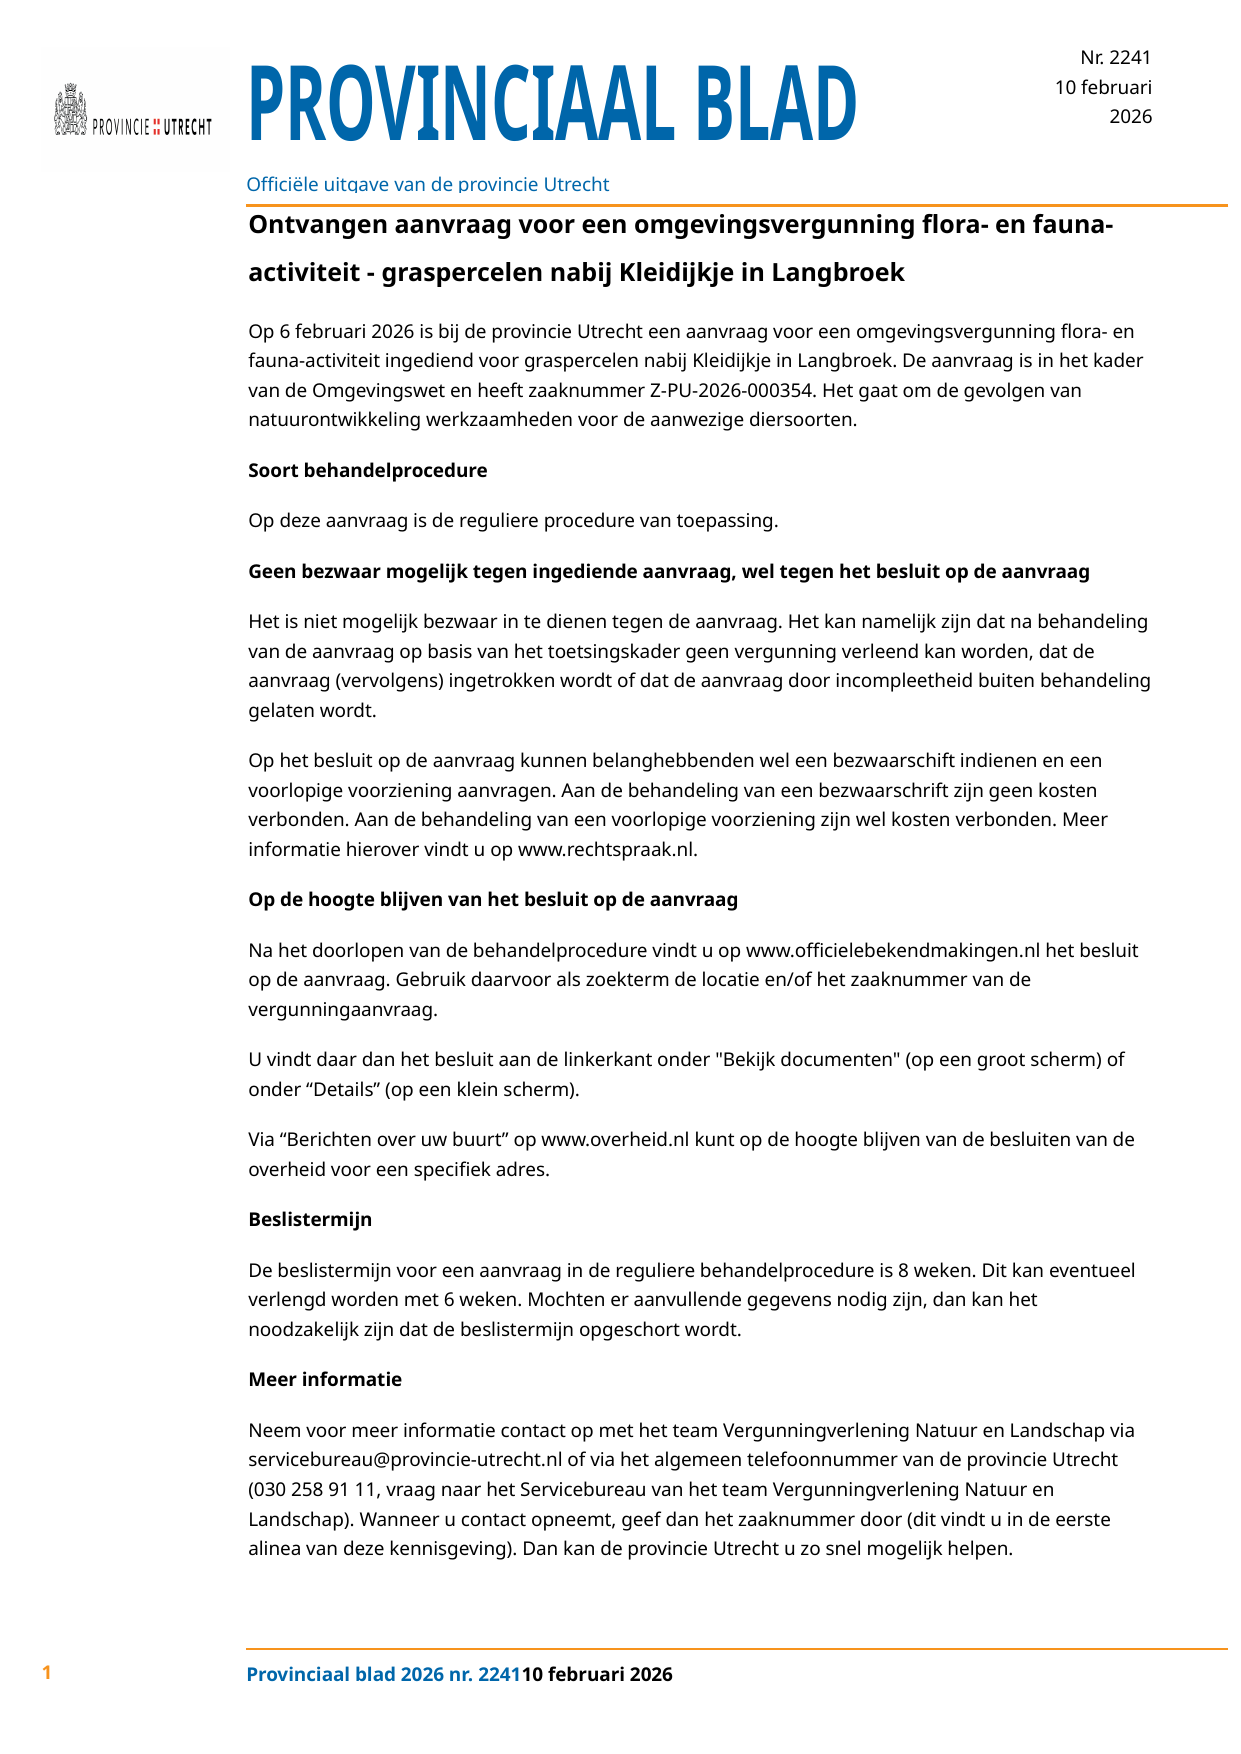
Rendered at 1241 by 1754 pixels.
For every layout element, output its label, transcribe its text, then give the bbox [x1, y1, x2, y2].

text Na het doorlopen van de behandelprocedure vindt u op www.officielebekendmakingen.nl het besluit op de aanvraag. Gebruik daarvoor als zoekterm de locatie en/of het zaaknummer van de vergunningaanvraag. [248, 937, 1152, 1022]
text Op het besluit op de aanvraag kunnen belanghebbenden wel een bezwaarschift indienen en een voorlopige voorziening aanvragen. Aan de behandeling van een bezwaarschrift zijn geen kosten verbonden. Aan de behandeling van een voorlopige voorziening zijn wel kosten verbonden. Meer informatie hierover vindt u op www.rechtspraak.nl. [248, 747, 1152, 862]
text Neem voor meer informatie contact op met het team Vergunningverlening Natuur en Landschap via servicebureau@provincie-utrecht.nl of via het algemeen telefoonnummer van de provincie Utrecht (030 258 91 11, vraag naar het Servicebureau van het team Vergunningverlening Natuur en Landschap). Wanneer u contact opneemt, geef dan het zaaknummer door (dit vindt u in de eerste alinea van deze kennisgeving). Dan kan de provincie Utrecht u zo snel mogelijk helpen. [248, 1417, 1152, 1561]
text Soort behandelprocedure [248, 457, 1152, 483]
text Meer informatie [248, 1367, 1152, 1392]
text Ontvangen aanvraag voor een omgevingsvergunning flora- en fauna-activiteit - graspercelen nabij Kleidijkje in Langbroek [248, 207, 1152, 288]
text Op deze aanvraag is de reguliere procedure van toepassing. [248, 507, 1152, 533]
text Op 6 februari 2026 is bij de provincie Utrecht een aanvraag voor een omgevingsvergunning flora- en fauna-activiteit ingediend voor graspercelen nabij Kleidijkje in Langbroek. De aanvraag is in het kader van de Omgevingswet en heeft zaaknummer Z-PU-2026-000354. Het gaat om de gevolgen van natuurontwikkeling werkzaamheden voor de aanwezige diersoorten. [248, 318, 1152, 432]
text Het is niet mogelijk bezwaar in te dienen tegen de aanvraag. Het kan namelijk zijn dat na behandeling van de aanvraag op basis van het toetsingskader geen vergunning verleend kan worden, dat de aanvraag (vervolgens) ingetrokken wordt of dat de aanvraag door incompleetheid buiten behandeling gelaten wordt. [248, 608, 1152, 723]
text Via “Berichten over uw buurt” op www.overheid.nl kunt op de hoogte blijven van de besluiten van de overheid voor een specifiek adres. [248, 1127, 1152, 1182]
text De beslistermijn voor een aanvraag in de reguliere behandelprocedure is 8 weken. Dit kan eventueel verlengd worden met 6 weken. Mochten er aanvullende gegevens nodig zijn, dan kan het noodzakelijk zijn dat de beslistermijn opgeschort wordt. [248, 1257, 1152, 1342]
text Op de hoogte blijven van het besluit op de aanvraag [248, 887, 1152, 912]
text Beslistermijn [248, 1207, 1152, 1232]
text U vindt daar dan het besluit aan de linkerkant onder "Bekijk documenten" (op een groot scherm) of onder “Details” (op een klein scherm). [248, 1047, 1152, 1102]
picture [41, 47, 231, 172]
text Geen bezwaar mogelijk tegen ingediende aanvraag, wel tegen het besluit op de aanvraag [248, 558, 1152, 584]
